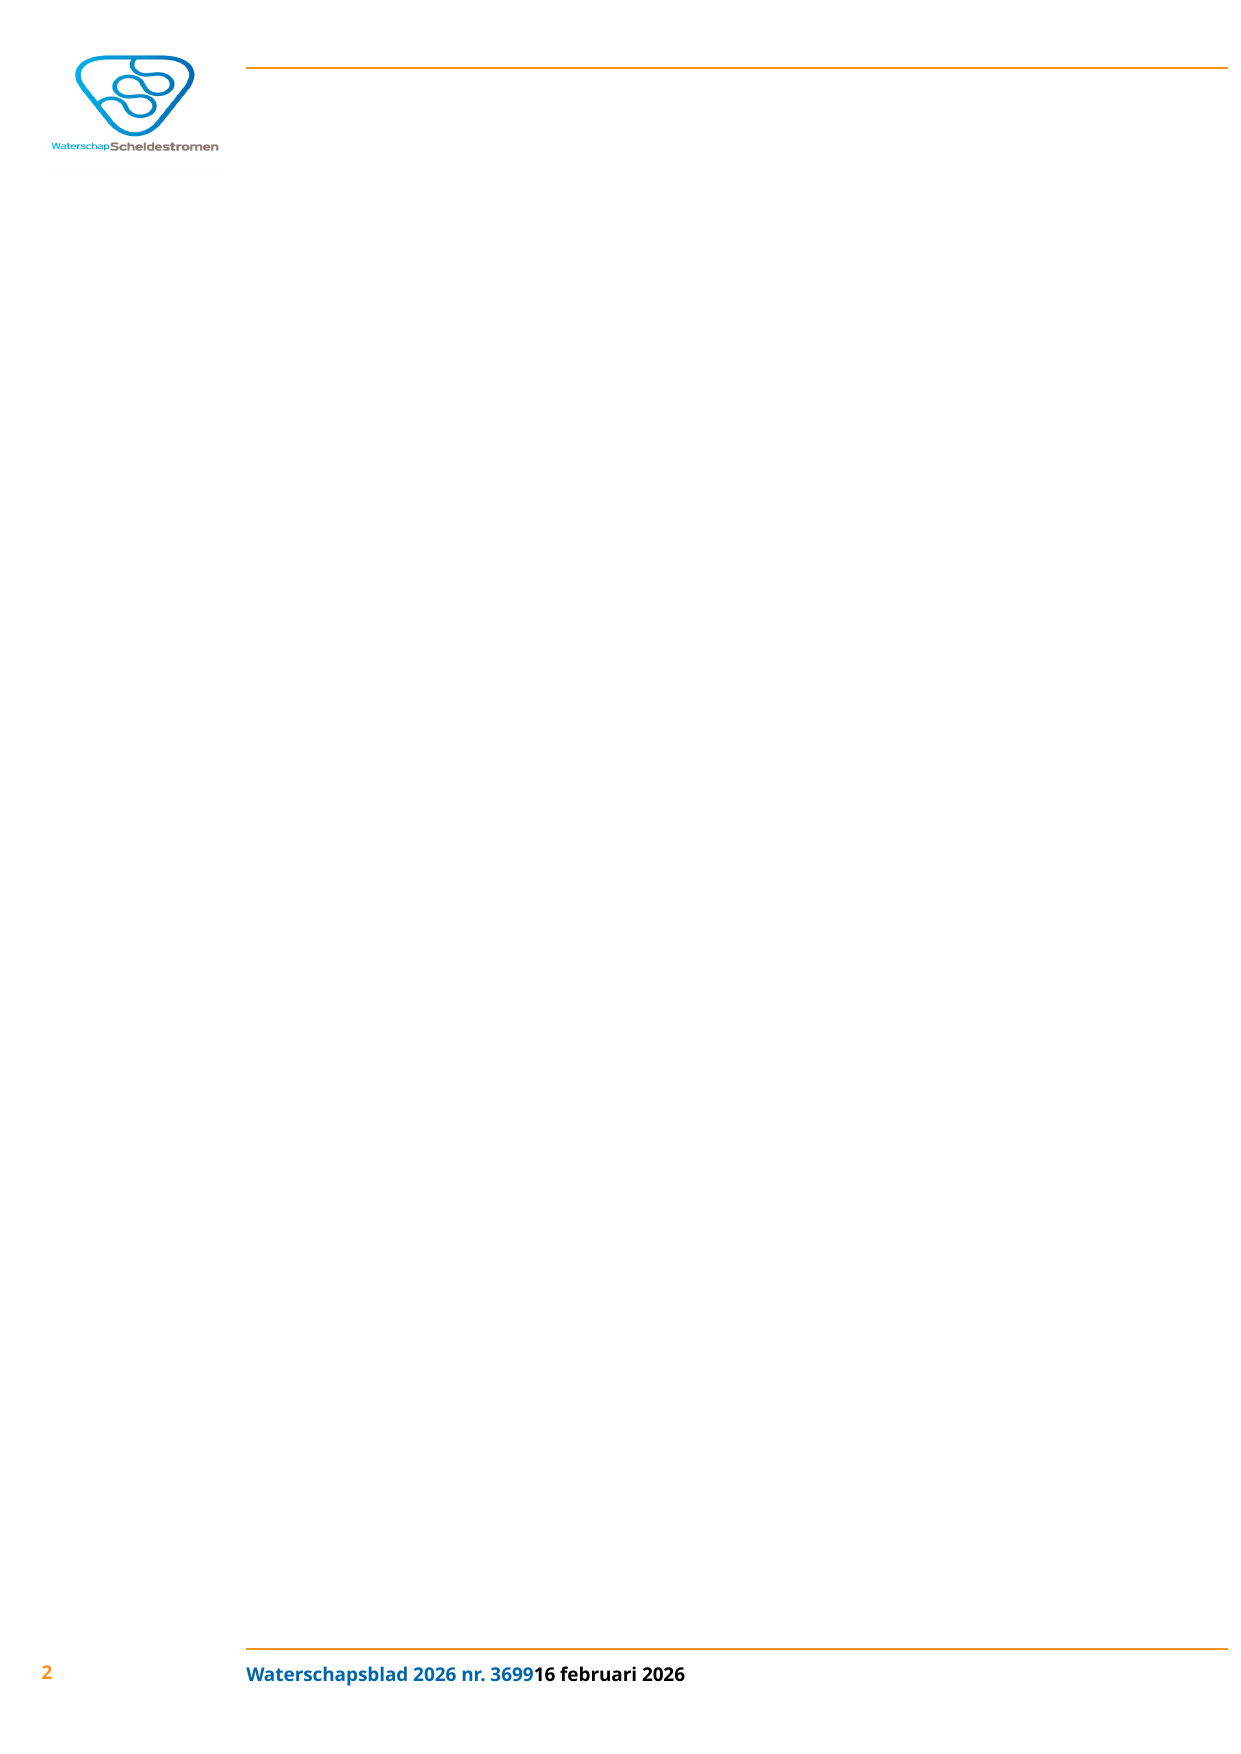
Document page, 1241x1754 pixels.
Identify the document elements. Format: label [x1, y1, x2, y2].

picture [41, 47, 231, 172]
